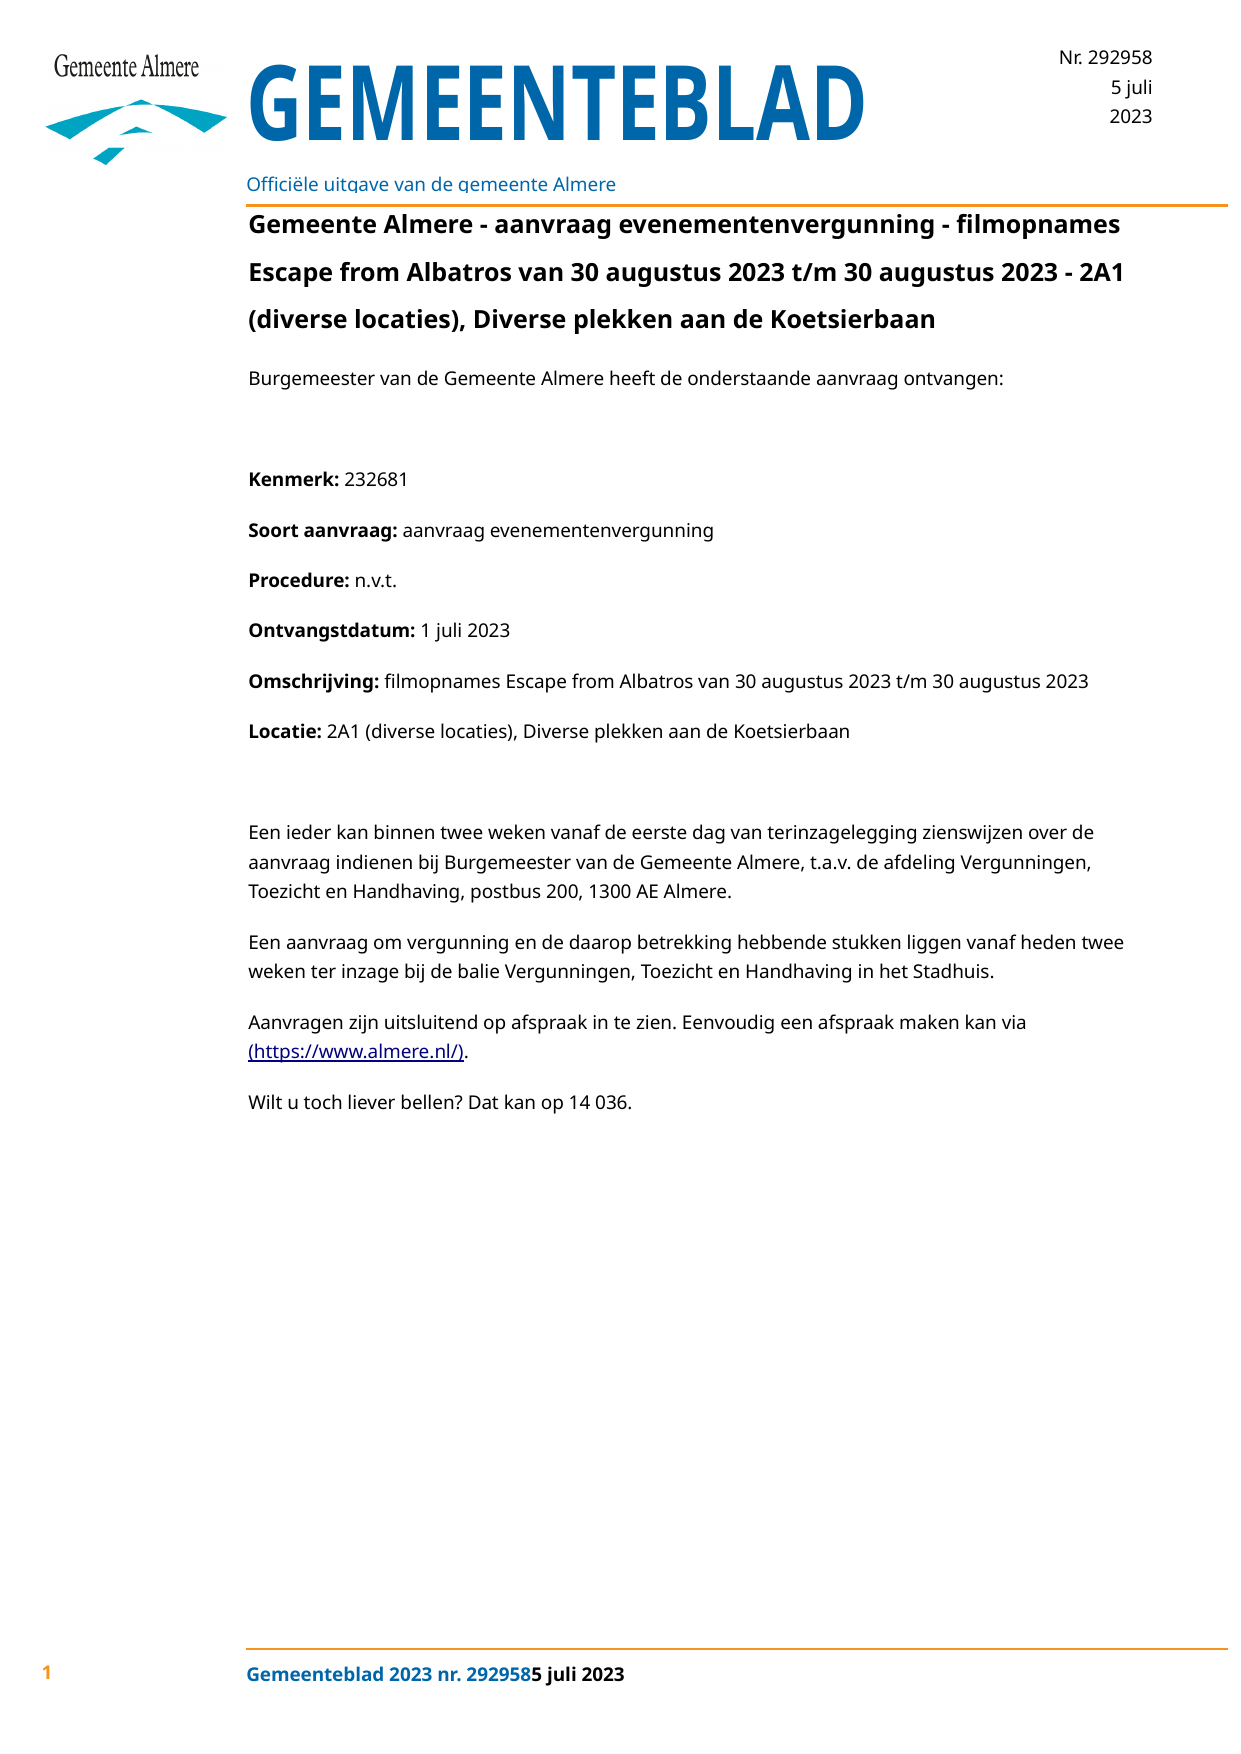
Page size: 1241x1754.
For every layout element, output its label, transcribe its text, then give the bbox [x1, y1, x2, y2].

text Een ieder kan binnen twee weken vanaf de eerste dag van terinzagelegging zienswijzen over de aanvraag indienen bij Burgemeester van de Gemeente Almere, t.a.v. de afdeling Vergunningen, Toezicht en Handhaving, postbus 200, 1300 AE Almere. [248, 819, 1152, 904]
text Ontvangstdatum: 1 juli 2023 [248, 618, 1152, 643]
text Omschrijving: filmopnames Escape from Albatros van 30 augustus 2023 t/m 30 augustus 2023 [248, 668, 1152, 694]
text Aanvragen zijn uitsluitend op afspraak in te zien. Eenvoudig een afspraak maken kan via (https://www.almere.nl/). [248, 1009, 1152, 1064]
text Kenmerk: 232681 [248, 466, 1152, 492]
text Locatie: 2A1 (diverse locaties), Diverse plekken aan de Koetsierbaan [248, 718, 1152, 744]
picture [41, 47, 231, 172]
text Procedure: n.v.t. [248, 567, 1152, 593]
text Gemeente Almere - aanvraag evenementenvergunning - filmopnames Escape from Albatros van 30 augustus 2023 t/m 30 augustus 2023 - 2A1 (diverse locaties), Diverse plekken aan de Koetsierbaan [248, 207, 1152, 336]
text Burgemeester van de Gemeente Almere heeft de onderstaande aanvraag ontvangen: [248, 366, 1152, 391]
text Soort aanvraag: aanvraag evenementenvergunning [248, 517, 1152, 542]
text Een aanvraag om vergunning en de daarop betrekking hebbende stukken liggen vanaf heden twee weken ter inzage bij de balie Vergunningen, Toezicht en Handhaving in het Stadhuis. [248, 929, 1152, 984]
text Wilt u toch liever bellen? Dat kan op 14 036. [248, 1089, 1152, 1114]
